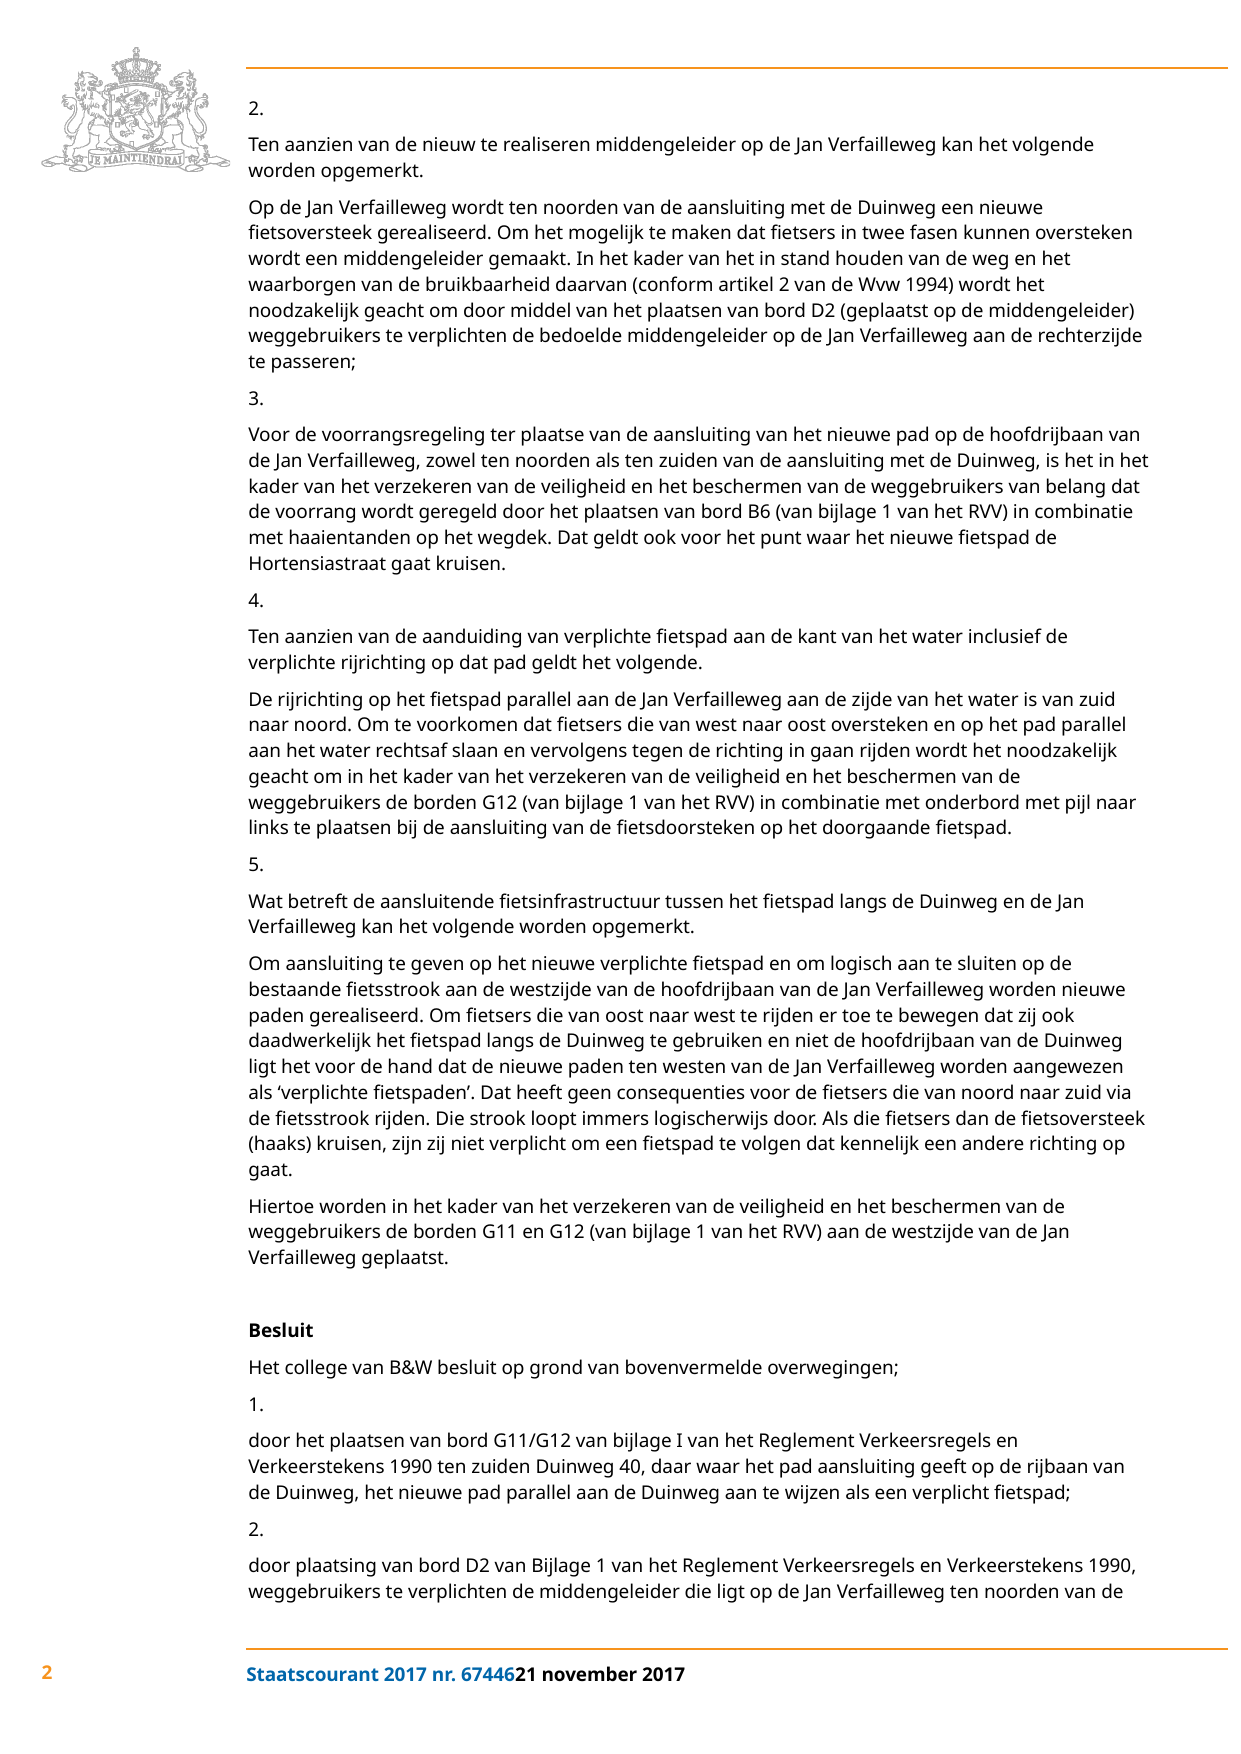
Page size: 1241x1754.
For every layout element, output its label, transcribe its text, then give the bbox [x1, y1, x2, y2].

text Ten aanzien van de aanduiding van verplichte fietspad aan de kant van het water inclusief de verplichte rijrichting op dat pad geldt het volgende. [248, 623, 1152, 675]
text Voor de voorrangsregeling ter plaatse van de aansluiting van het nieuwe pad op de hoofdrijbaan van de Jan Verfailleweg, zowel ten noorden als ten zuiden van de aansluiting met de Duinweg, is het in het kader van het verzekeren van de veiligheid en het beschermen van de weggebruikers van belang dat de voorrang wordt geregeld door het plaatsen van bord B6 (van bijlage 1 van het RVV) in combinatie met haaientanden op het wegdek. Dat geldt ook voor het punt waar het nieuwe fietspad de Hortensiastraat gaat kruisen. [248, 422, 1152, 576]
text door plaatsing van bord D2 van Bijlage 1 van het Reglement Verkeersregels en Verkeerstekens 1990, weggebruikers te verplichten de middengeleider die ligt op de Jan Verfailleweg ten noorden van de [248, 1552, 1152, 1604]
text 3. [248, 385, 1152, 411]
text Om aansluiting te geven op het nieuwe verplichte fietspad en om logisch aan te sluiten op de bestaande fietsstrook aan de westzijde van de hoofdrijbaan van de Jan Verfailleweg worden nieuwe paden gerealiseerd. Om fietsers die van oost naar west te rijden er toe te bewegen dat zij ook daadwerkelijk het fietspad langs de Duinweg te gebruiken en niet de hoofdrijbaan van de Duinweg ligt het voor de hand dat de nieuwe paden ten westen van de Jan Verfailleweg worden aangewezen als ‘verplichte fietspaden’. Dat heeft geen consequenties voor de fietsers die van noord naar zuid via de fietsstrook rijden. Die strook loopt immers logischerwijs door. Als die fietsers dan de fietsoversteek (haaks) kruisen, zijn zij niet verplicht om een fietspad te volgen dat kennelijk een andere richting op gaat. [248, 950, 1152, 1182]
text door het plaatsen van bord G11/G12 van bijlage I van het Reglement Verkeersregels en Verkeerstekens 1990 ten zuiden Duinweg 40, daar waar het pad aansluiting geeft op de rijbaan van de Duinweg, het nieuwe pad parallel aan de Duinweg aan te wijzen als een verplicht fietspad; [248, 1428, 1152, 1505]
text De rijrichting op het fietspad parallel aan de Jan Verfailleweg aan de zijde van het water is van zuid naar noord. Om te voorkomen dat fietsers die van west naar oost oversteken en op het pad parallel aan het water rechtsaf slaan en vervolgens tegen de richting in gaan rijden wordt het noodzakelijk geacht om in het kader van het verzekeren van de veiligheid en het beschermen van de weggebruikers de borden G12 (van bijlage 1 van het RVV) in combinatie met onderbord met pijl naar links te plaatsen bij de aansluiting van de fietsdoorsteken op het doorgaande fietspad. [248, 686, 1152, 840]
text 1. [248, 1391, 1152, 1417]
text Wat betreft de aansluitende fietsinfrastructuur tussen het fietspad langs de Duinweg en de Jan Verfailleweg kan het volgende worden opgemerkt. [248, 888, 1152, 939]
text 5. [248, 851, 1152, 877]
text Ten aanzien van de nieuw te realiseren middengeleider op de Jan Verfailleweg kan het volgende worden opgemerkt. [248, 131, 1152, 183]
text 2. [248, 95, 1152, 121]
picture [41, 47, 231, 172]
text 4. [248, 587, 1152, 613]
text Hiertoe worden in het kader van het verzekeren van de veiligheid en het beschermen van de weggebruikers de borden G11 en G12 (van bijlage 1 van het RVV) aan de westzijde van de Jan Verfailleweg geplaatst. [248, 1193, 1152, 1270]
text Besluit [248, 1318, 1152, 1343]
text Op de Jan Verfailleweg wordt ten noorden van de aansluiting met de Duinweg een nieuwe fietsoversteek gerealiseerd. Om het mogelijk te maken dat fietsers in twee fasen kunnen oversteken wordt een middengeleider gemaakt. In het kader van het in stand houden van de weg en het waarborgen van de bruikbaarheid daarvan (conform artikel 2 van de Wvw 1994) wordt het noodzakelijk geacht om door middel van het plaatsen van bord D2 (geplaatst op de middengeleider) weggebruikers te verplichten de bedoelde middengeleider op de Jan Verfailleweg aan de rechterzijde te passeren; [248, 194, 1152, 374]
text Het college van B&W besluit op grond van bovenvermelde overwegingen; [248, 1354, 1152, 1380]
text 2. [248, 1516, 1152, 1541]
